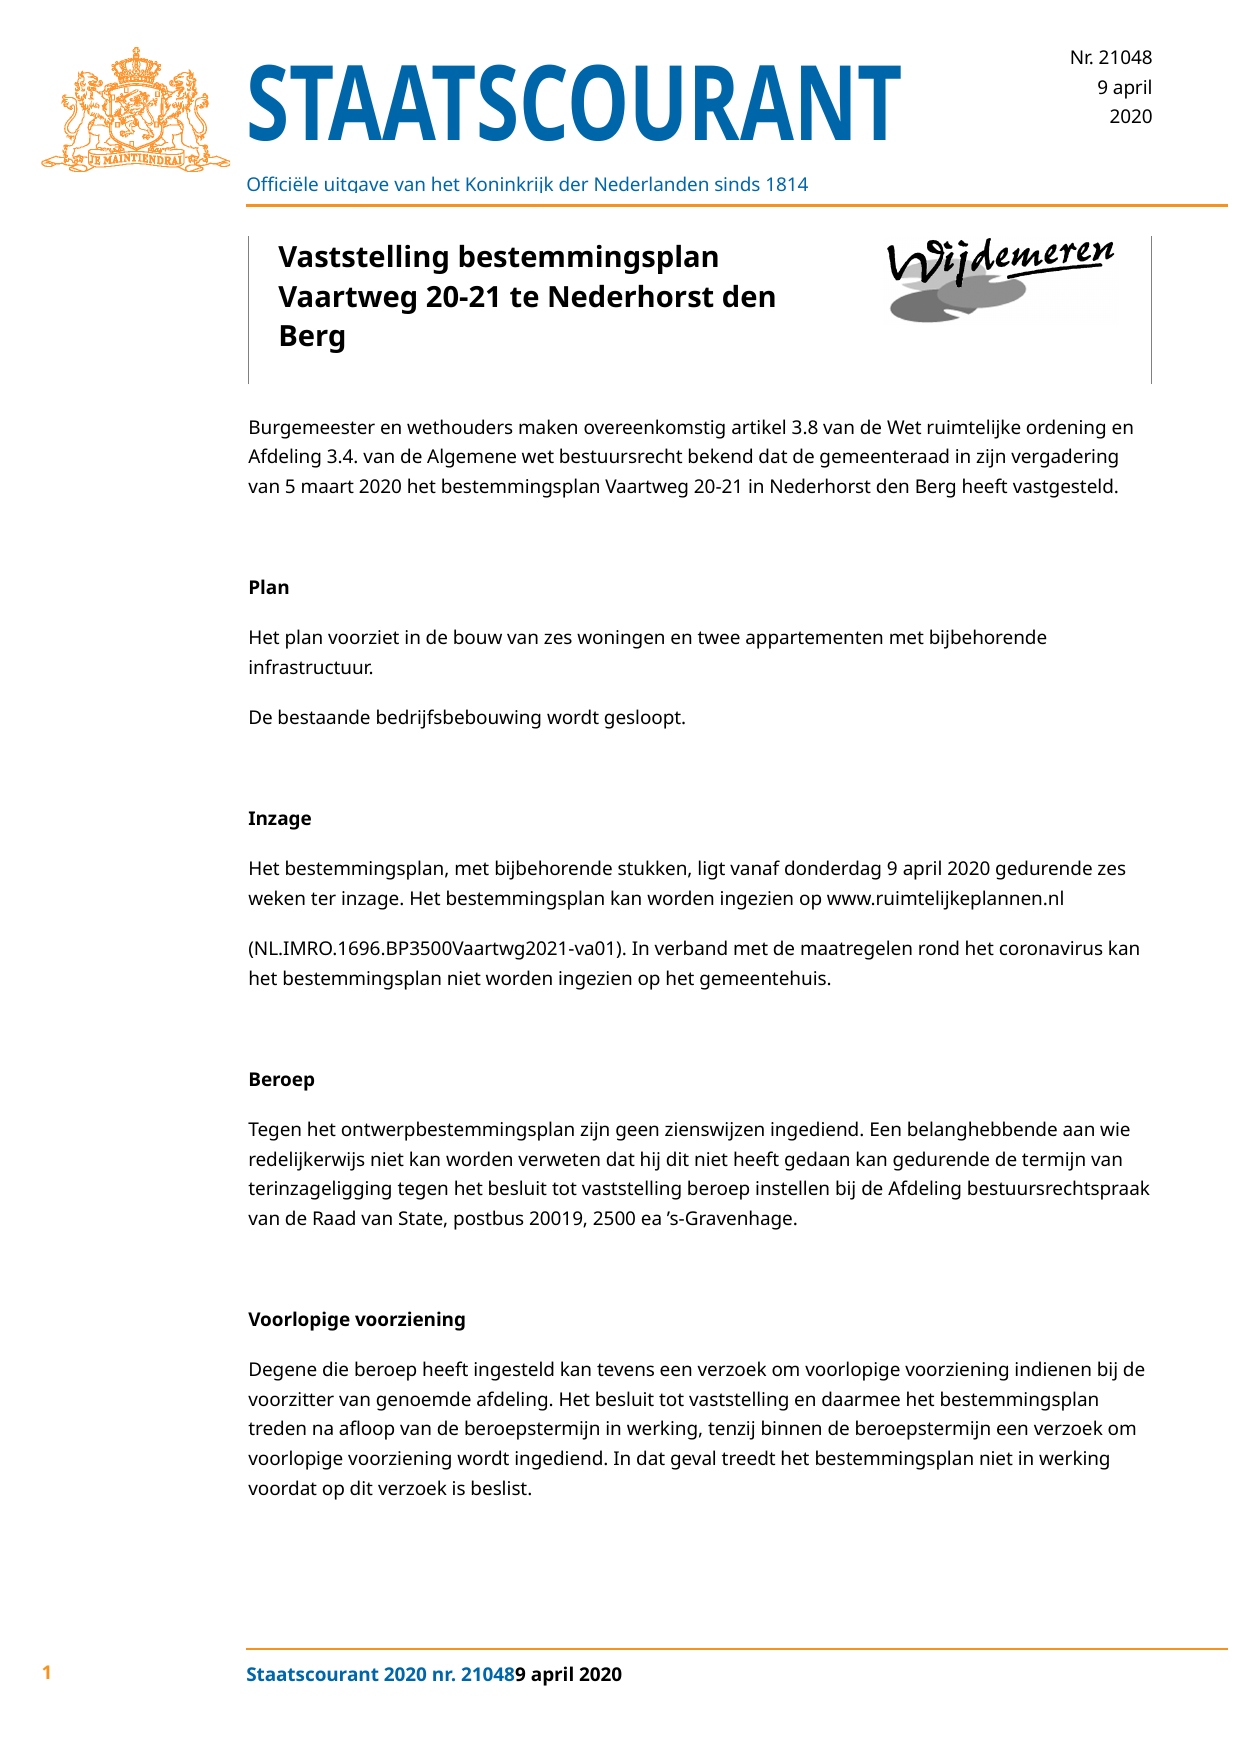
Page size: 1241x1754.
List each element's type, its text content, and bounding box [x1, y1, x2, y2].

text Plan [248, 574, 1152, 600]
text Voorlopige voorziening [248, 1306, 1152, 1332]
picture [41, 47, 231, 172]
text Burgemeester en wethouders maken overeenkomstig artikel 3.8 van de Wet ruimtelijke ordening en Afdeling 3.4. van de Algemene wet bestuursrecht bekend dat de gemeenteraad in zijn vergadering van 5 maart 2020 het bestemmingsplan Vaartweg 20-21 in Nederhorst den Berg heeft vastgesteld. [248, 414, 1152, 499]
text Degene die beroep heeft ingesteld kan tevens een verzoek om voorlopige voorziening indienen bij de voorzitter van genoemde afdeling. Het besluit tot vaststelling en daarmee het bestemmingsplan treden na afloop van de beroepstermijn in werking, tenzij binnen de beroepstermijn een verzoek om voorlopige voorziening wordt ingediend. In dat geval treedt het bestemmingsplan niet in werking voordat op dit verzoek is beslist. [248, 1356, 1152, 1501]
text De bestaande bedrijfsbebouwing wordt gesloopt. [248, 704, 1152, 730]
text Het plan voorziet in de bouw van zes woningen en twee appartementen met bijbehorende infrastructuur. [248, 624, 1152, 680]
picture [882, 236, 1119, 325]
text Beroep [248, 1066, 1152, 1092]
text Inzage [248, 805, 1152, 831]
table_header [850, 236, 1151, 384]
text (NL.IMRO.1696.BP3500Vaartwg2021-va01). In verband met de maatregelen rond het coronavirus kan het bestemmingsplan niet worden ingezien op het gemeentehuis. [248, 936, 1152, 991]
text Het bestemmingsplan, met bijbehorende stukken, ligt vanaf donderdag 9 april 2020 gedurende zes weken ter inzage. Het bestemmingsplan kan worden ingezien op www.ruimtelijkeplannen.nl [248, 856, 1152, 911]
text Tegen het ontwerpbestemmingsplan zijn geen zienswijzen ingediend. Een belanghebbende aan wie redelijkerwijs niet kan worden verweten dat hij dit niet heeft gedaan kan gedurende de termijn van terinzageligging tegen het besluit tot vaststelling beroep instellen bij de Afdeling bestuursrechtspraak van de Raad van State, postbus 20019, 2500 ea ’s-Gravenhage. [248, 1116, 1152, 1231]
table_header Vaststelling bestemmingsplan Vaartweg 20-21 te Nederhorst den Berg [249, 236, 850, 384]
